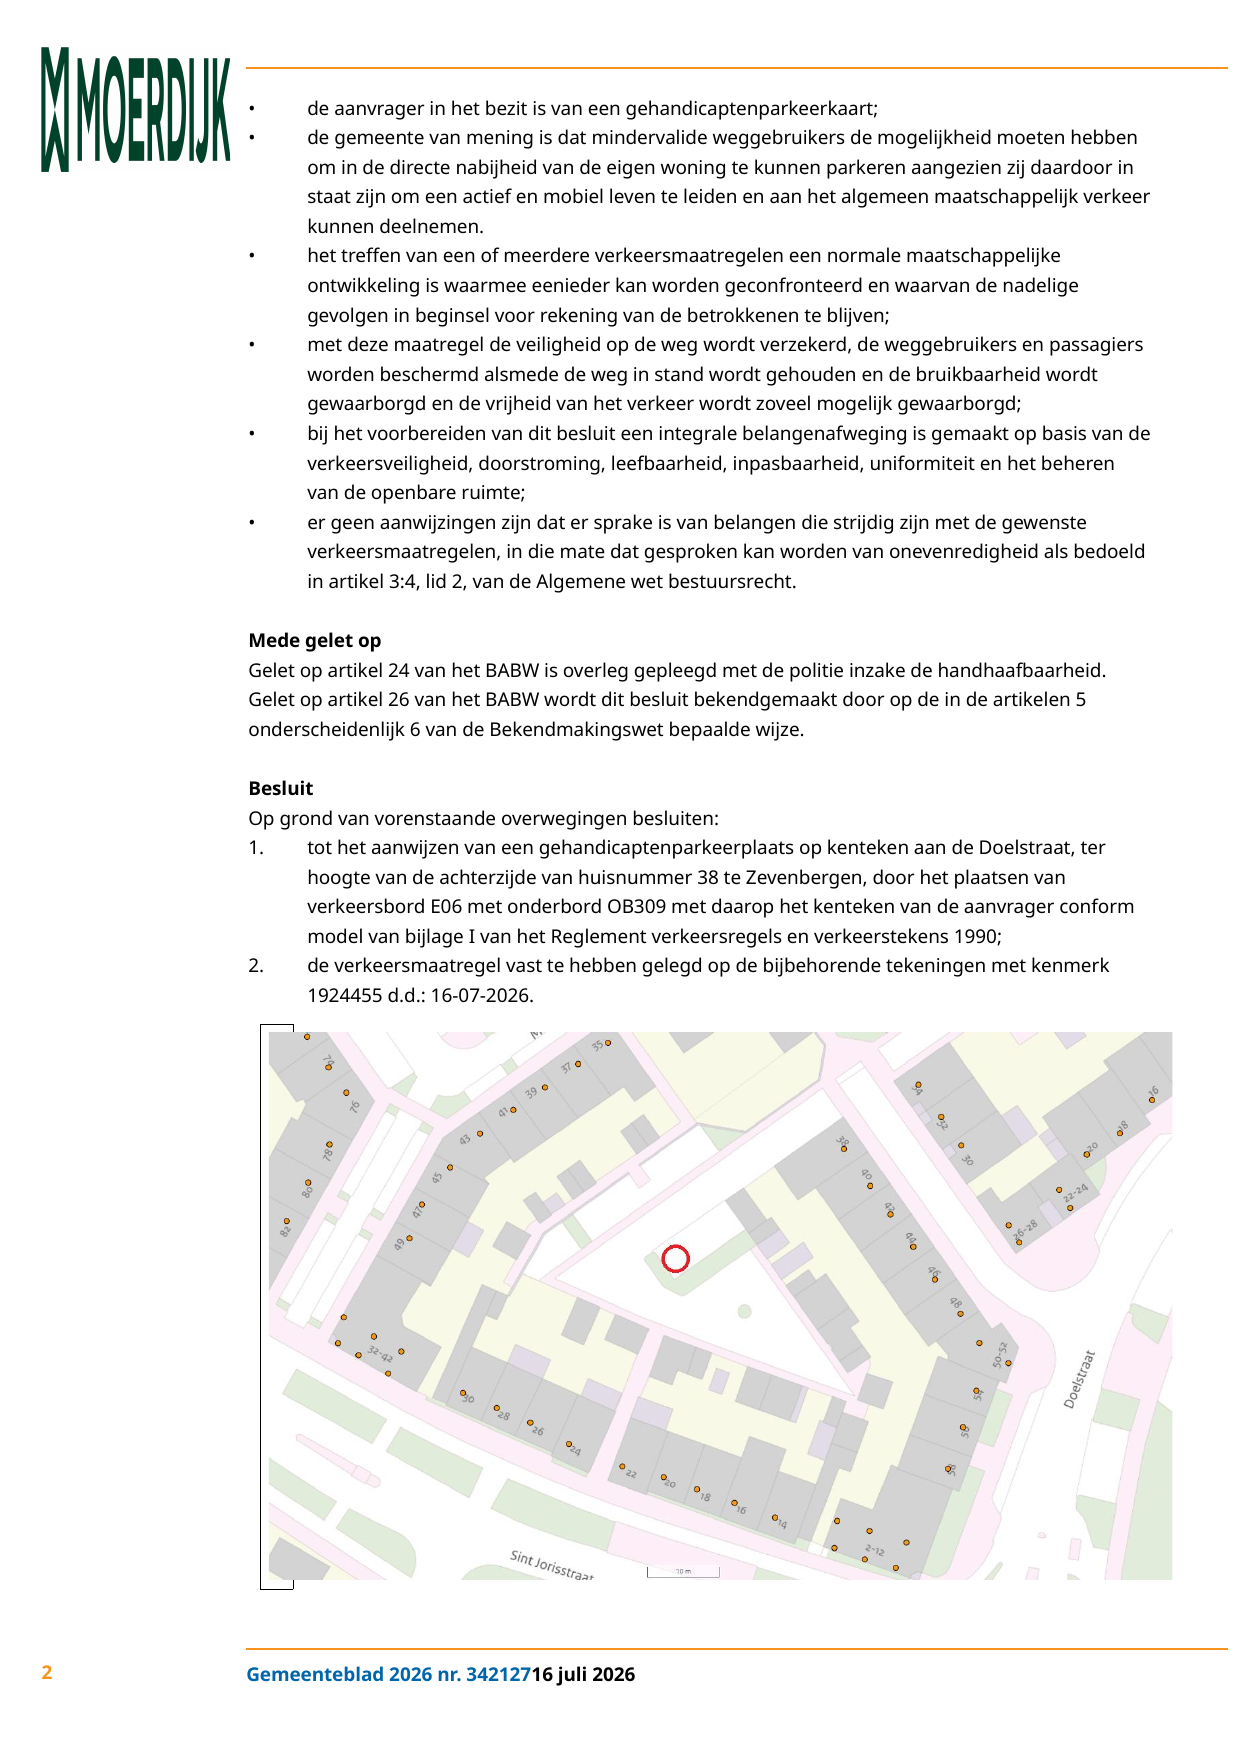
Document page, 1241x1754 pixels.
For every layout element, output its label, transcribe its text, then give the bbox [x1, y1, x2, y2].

list er geen aanwijzingen zijn dat er sprake is van belangen die strijdig zijn met de gewenste verkeersmaatregelen, in die mate dat gesproken kan worden van onevenredigheid als bedoeld in artikel 3:4, lid 2, van de Algemene wet bestuursrecht. [248, 509, 1152, 594]
list de verkeersmaatregel vast te hebben gelegd op de bijbehorende tekeningen met kenmerk 1924455 d.d.: 16-07-2026. [248, 953, 1152, 1008]
list met deze maatregel de veiligheid op de weg wordt verzekerd, de weggebruikers en passagiers worden beschermd alsmede de weg in stand wordt gehouden en de bruikbaarheid wordt gewaarborgd en de vrijheid van het verkeer wordt zoveel mogelijk gewaarborgd; [248, 331, 1152, 416]
text Op grond van vorenstaande overwegingen besluiten: [248, 805, 1152, 831]
list bij het voorbereiden van dit besluit een integrale belangenafweging is gemaakt op basis van de verkeersveiligheid, doorstroming, leefbaarheid, inpasbaarheid, uniformiteit en het beheren van de openbare ruimte; [248, 420, 1152, 505]
text Gelet op artikel 24 van het BABW is overleg gepleegd met de politie inzake de handhaafbaarheid. [248, 657, 1152, 683]
text Gelet op artikel 26 van het BABW wordt dit besluit bekendgemaakt door op de in de artikelen 5 onderscheidenlijk 6 van de Bekendmakingswet bepaalde wijze. [248, 686, 1152, 742]
text Mede gelet op [248, 627, 1152, 653]
list tot het aanwijzen van een gehandicaptenparkeerplaats op kenteken aan de Doelstraat, ter hoogte van de achterzijde van huisnummer 38 te Zevenbergen, door het plaatsen van verkeersbord E06 met onderbord OB309 met daarop het kenteken van de aanvrager conform model van bijlage I van het Reglement verkeersregels en verkeerstekens 1990; [248, 834, 1152, 949]
picture [268, 1032, 1173, 1580]
list de gemeente van mening is dat mindervalide weggebruikers de mogelijkheid moeten hebben om in de directe nabijheid van de eigen woning te kunnen parkeren aangezien zij daardoor in staat zijn om een actief en mobiel leven te leiden en aan het algemeen maatschappelijk verkeer kunnen deelnemen. [248, 124, 1152, 239]
list het treffen van een of meerdere verkeersmaatregelen een normale maatschappelijke ontwikkeling is waarmee eenieder kan worden geconfronteerd en waarvan de nadelige gevolgen in beginsel voor rekening van de betrokkenen te blijven; [248, 243, 1152, 328]
list de aanvrager in het bezit is van een gehandicaptenparkeerkaart; [248, 95, 1152, 121]
text Besluit [248, 775, 1152, 801]
picture [41, 47, 231, 172]
